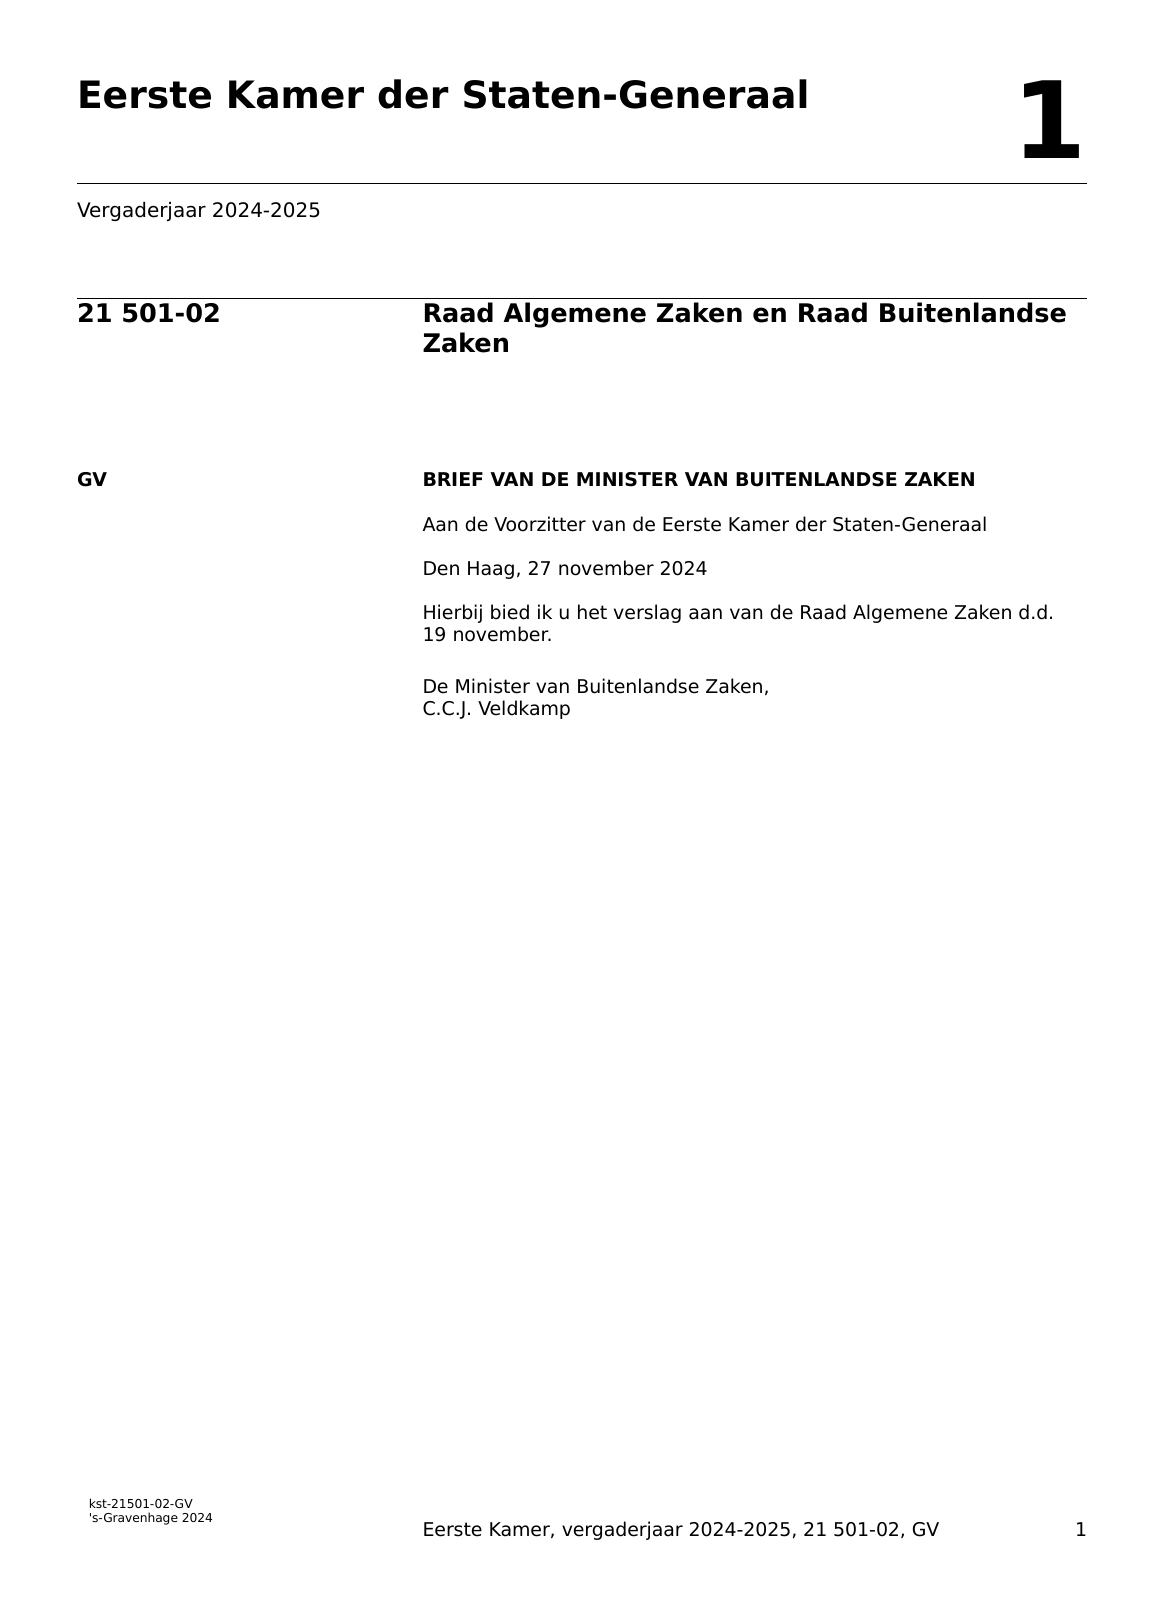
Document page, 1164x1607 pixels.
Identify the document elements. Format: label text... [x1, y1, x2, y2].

text kst-21501-02-GV [88, 1497, 323, 1511]
text Den Haag, 27 november 2024 [422, 558, 1087, 580]
subtitle GV BRIEF VAN DE MINISTER VAN BUITENLANDSE ZAKEN [77, 469, 1087, 491]
table_header Eerste Kamer der Staten-Generaal [77, 59, 886, 183]
text Hierbij bied ik u het verslag aan van de Raad Algemene Zaken d.d. 19 november. [422, 602, 1087, 646]
text Aan de Voorzitter van de Eerste Kamer der Staten-Generaal [422, 513, 1087, 536]
table_cell Vergaderjaar 2024-2025 [77, 184, 1087, 298]
subtitle 21 501-02 Raad Algemene Zaken en Raad Buitenlandse Zaken [77, 299, 1087, 358]
text 's-Gravenhage 2024 [88, 1511, 323, 1525]
table_header 1 [886, 59, 1087, 183]
text De Minister van Buitenlandse Zaken, C.C.J. Veldkamp [422, 676, 1087, 720]
